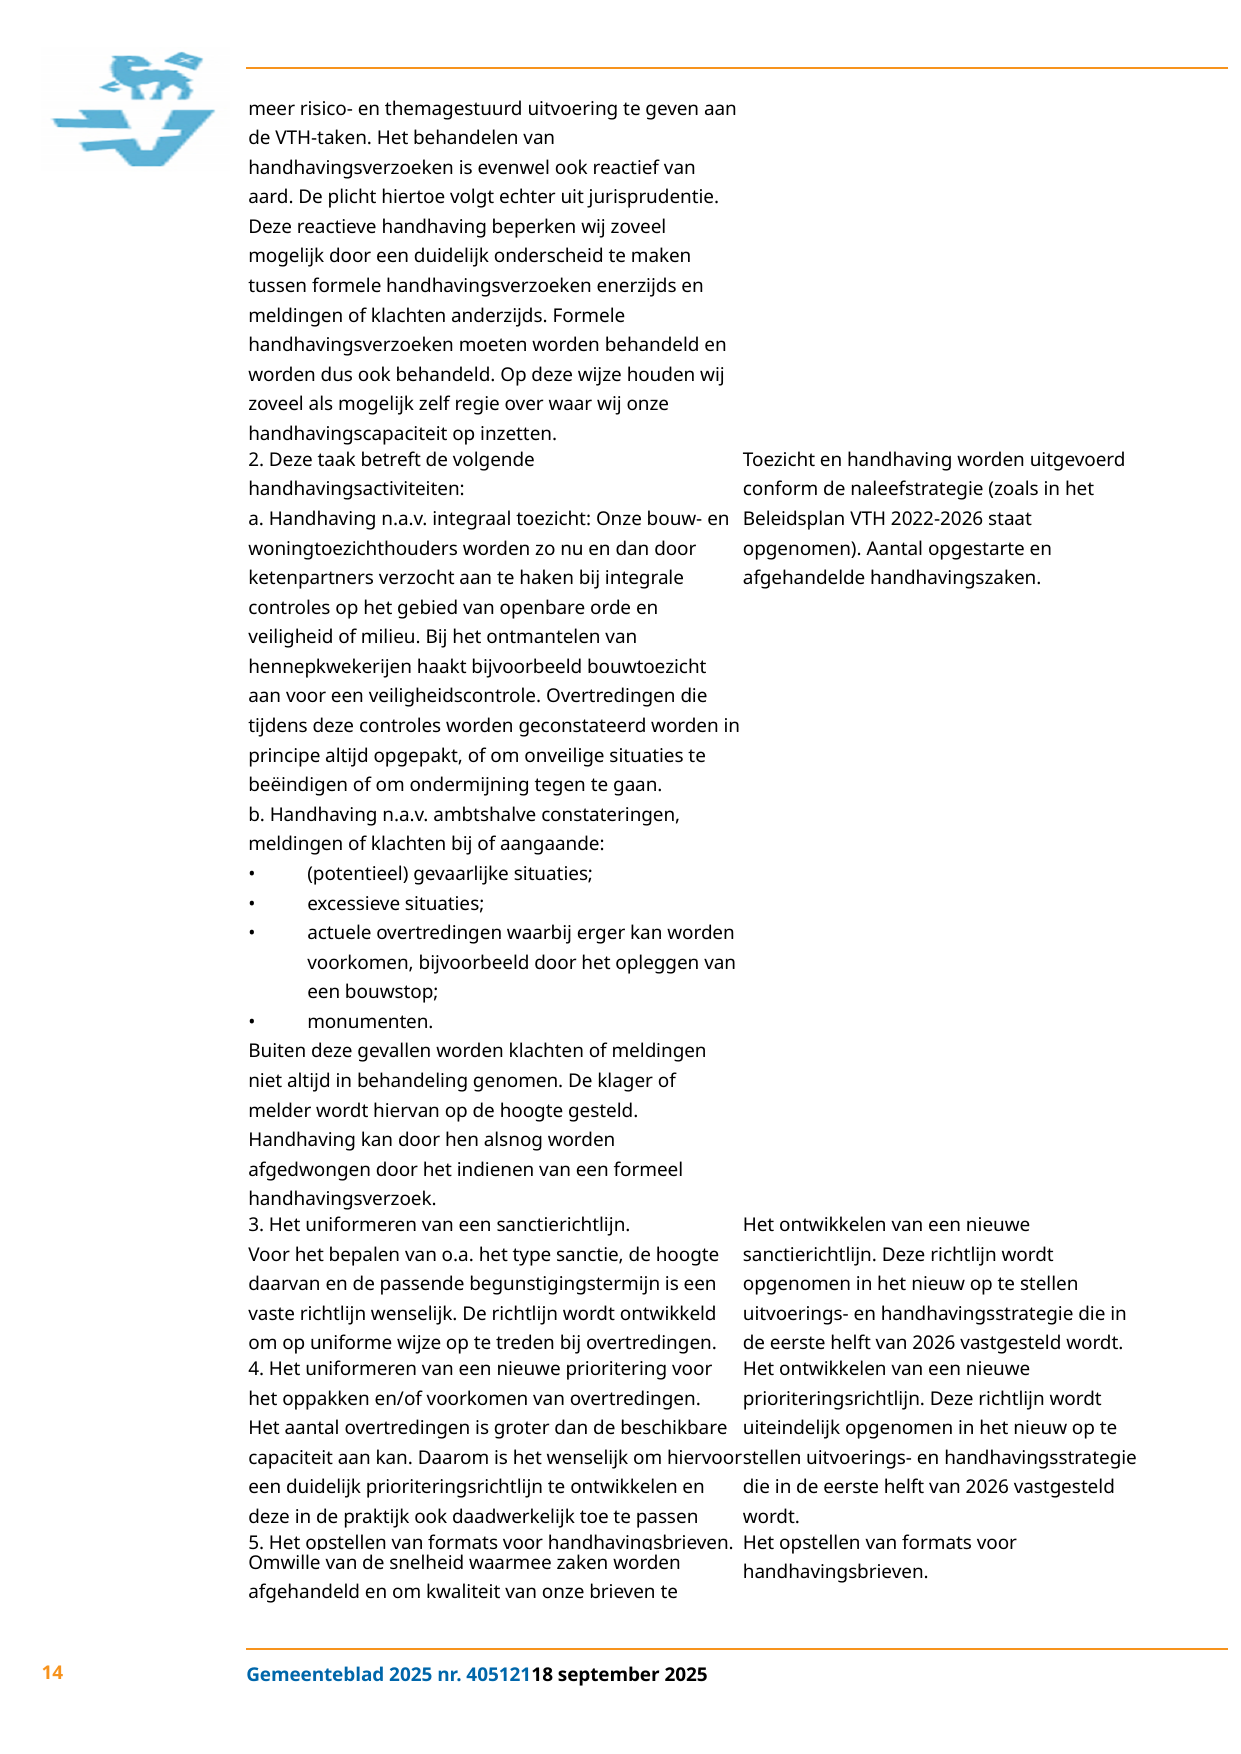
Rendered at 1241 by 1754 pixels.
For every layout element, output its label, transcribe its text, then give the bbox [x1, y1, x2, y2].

table_cell 4. Het uniformeren van een nieuwe prioritering voor het oppakken en/of voorkomen van overtredingen. Het aantal overtredingen is groter dan de beschikbare capaciteit aan kan. Daarom is het wenselijk om hiervoor een duidelijk prioriteringsrichtlijn te ontwikkelen en deze in de praktijk ook daadwerkelijk toe te passen [248, 1355, 743, 1529]
table_cell Toezicht en handhaving worden uitgevoerd conform de naleefstrategie (zoals in het Beleidsplan VTH 2022-2026 staat opgenomen). Aantal opgestarte en afgehandelde handhavingszaken. [743, 446, 1152, 1211]
table_cell Het ontwikkelen van een nieuwe prioriteringsrichtlijn. Deze richtlijn wordt uiteindelijk opgenomen in het nieuw op te stellen uitvoerings- en handhavingsstrategie die in de eerste helft van 2026 vastgesteld wordt. [743, 1355, 1152, 1529]
table_cell [743, 95, 1152, 446]
table_cell Het opstellen van formats voor handhavingsbrieven. [743, 1529, 1152, 1604]
table_cell meer risico- en themagestuurd uitvoering te geven aan de VTH-taken. Het behandelen van handhavingsverzoeken is evenwel ook reactief van aard. De plicht hiertoe volgt echter uit jurisprudentie. Deze reactieve handhaving beperken wij zoveel mogelijk door een duidelijk onderscheid te maken tussen formele handhavingsverzoeken enerzijds en meldingen of klachten anderzijds. Formele handhavingsverzoeken moeten worden behandeld en worden dus ook behandeld. Op deze wijze houden wij zoveel als mogelijk zelf regie over waar wij onze handhavingscapaciteit op inzetten. [248, 95, 743, 446]
table_cell Het ontwikkelen van een nieuwe sanctierichtlijn. Deze richtlijn wordt opgenomen in het nieuw op te stellen uitvoerings- en handhavingsstrategie die in de eerste helft van 2026 vastgesteld wordt. [743, 1211, 1152, 1355]
picture [41, 47, 231, 172]
table_cell 5. Het opstellen van formats voor handhavingsbrieven. Omwille van de snelheid waarmee zaken worden afgehandeld en om kwaliteit van onze brieven te [248, 1529, 743, 1604]
table_cell 3. Het uniformeren van een sanctierichtlijn. Voor het bepalen van o.a. het type sanctie, de hoogte daarvan en de passende begunstigingstermijn is een vaste richtlijn wenselijk. De richtlijn wordt ontwikkeld om op uniforme wijze op te treden bij overtredingen. [248, 1211, 743, 1355]
table_cell 2. Deze taak betreft de volgende handhavingsactiviteiten: a. Handhaving n.a.v. integraal toezicht: Onze bouw- en woningtoezichthouders worden zo nu en dan door ketenpartners verzocht aan te haken bij integrale controles op het gebied van openbare orde en veiligheid of milieu. Bij het ontmantelen van hennepkwekerijen haakt bijvoorbeeld bouwtoezicht aan voor een veiligheidscontrole. Overtredingen die tijdens deze controles worden geconstateerd worden in principe altijd opgepakt, of om onveilige situaties te beëindigen of om ondermijning tegen te gaan. b. Handhaving n.a.v. ambtshalve constateringen, meldingen of klachten bij of aangaande: (potentieel) gevaarlijke situaties; excessieve situaties; actuele overtredingen waarbij erger kan worden voorkomen, bijvoorbeeld door het opleggen van een bouwstop; monumenten. Buiten deze gevallen worden klachten of meldingen niet altijd in behandeling genomen. De klager of melder wordt hiervan op de hoogte gesteld. Handhaving kan door hen alsnog worden afgedwongen door het indienen van een formeel handhavingsverzoek. [248, 446, 743, 1211]
